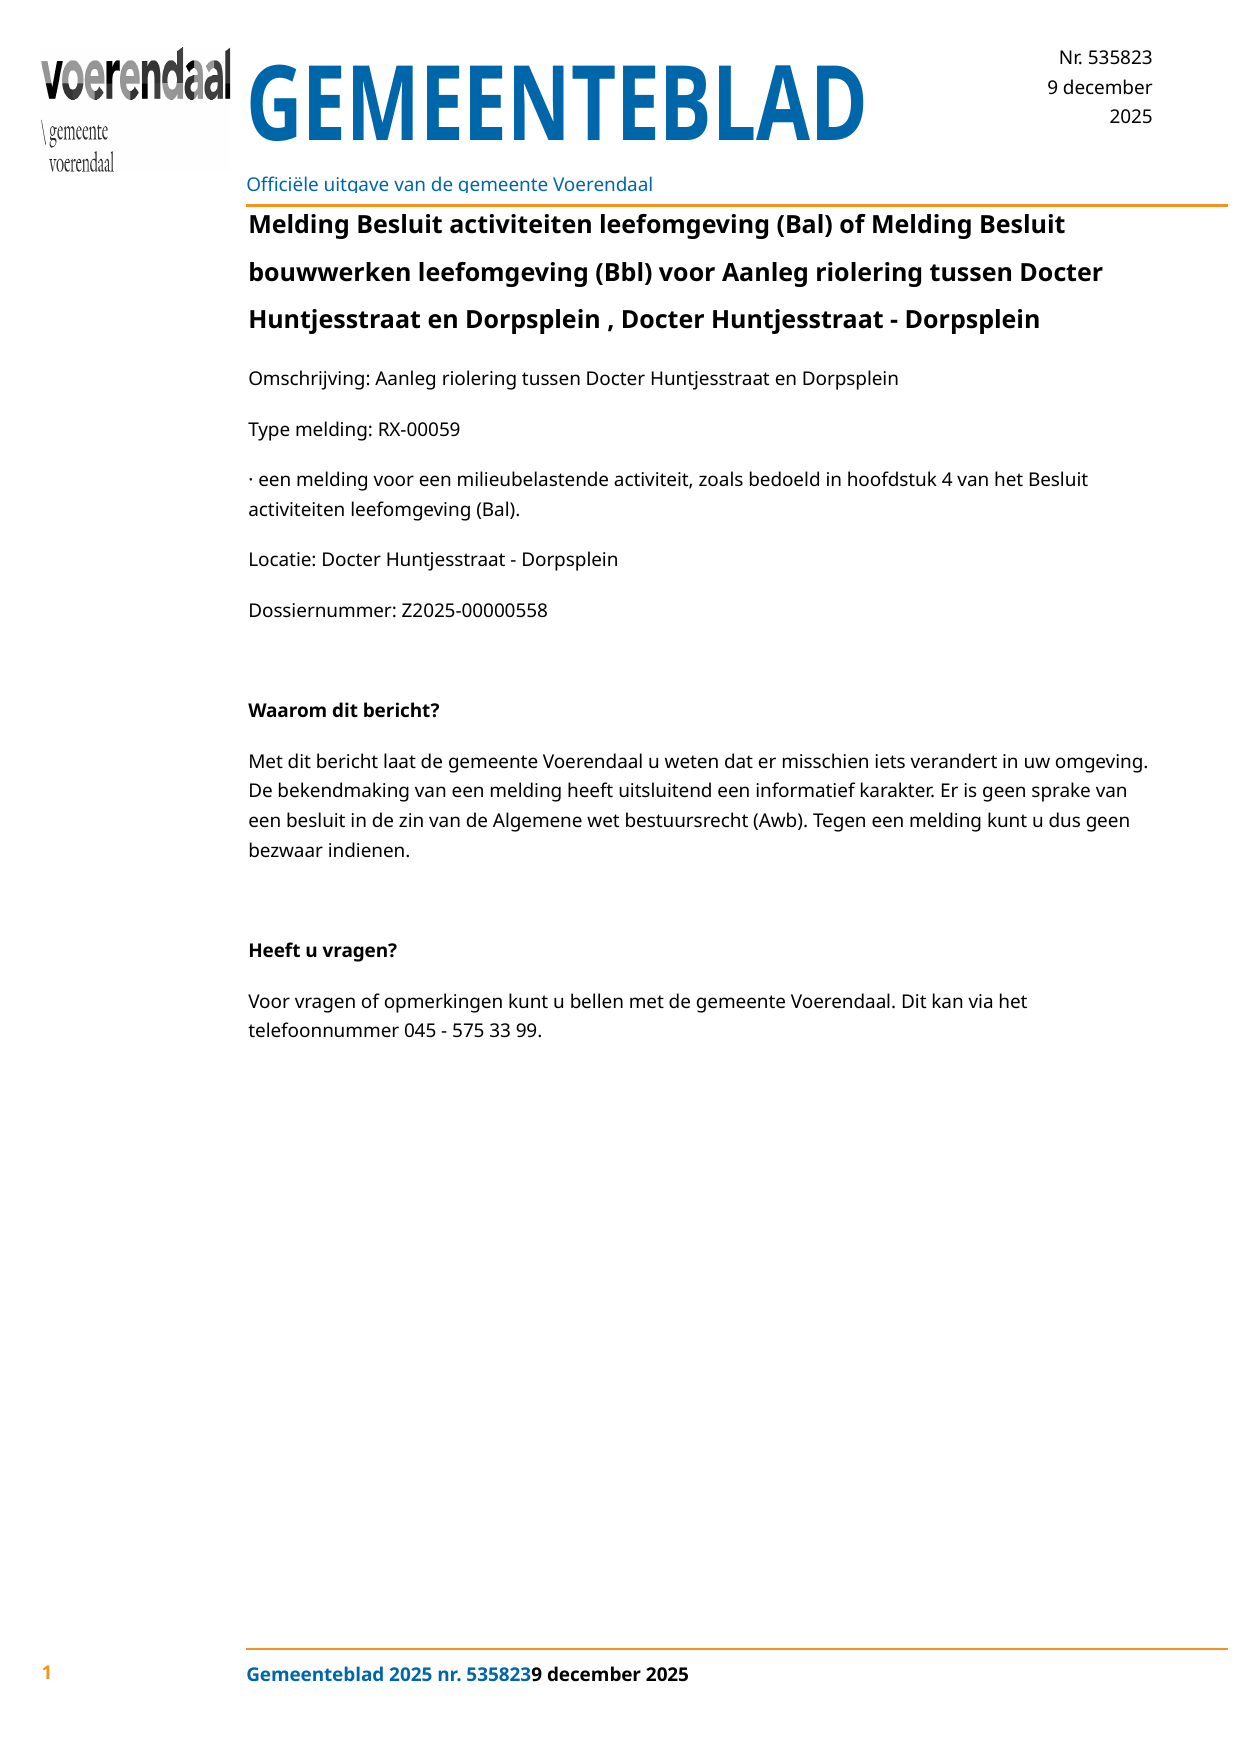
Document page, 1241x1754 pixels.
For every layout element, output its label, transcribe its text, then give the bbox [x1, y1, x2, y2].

text Voor vragen of opmerkingen kunt u bellen met de gemeente Voerendaal. Dit kan via het telefoonnummer 045 - 575 33 99. [248, 988, 1152, 1043]
text Melding Besluit activiteiten leefomgeving (Bal) of Melding Besluit bouwwerken leefomgeving (Bbl) voor Aanleg riolering tussen Docter Huntjesstraat en Dorpsplein , Docter Huntjesstraat - Dorpsplein [248, 207, 1152, 336]
text Waarom dit bericht? [248, 698, 1152, 723]
text Locatie: Docter Huntjesstraat - Dorpsplein [248, 546, 1152, 572]
text · een melding voor een milieubelastende activiteit, zoals bedoeld in hoofdstuk 4 van het Besluit activiteiten leefomgeving (Bal). [248, 466, 1152, 522]
text Type melding: RX-00059 [248, 416, 1152, 442]
text Met dit bericht laat de gemeente Voerendaal u weten dat er misschien iets verandert in uw omgeving. De bekendmaking van een melding heeft uitsluitend een informatief karakter. Er is geen sprake van een besluit in de zin van de Algemene wet bestuursrecht (Awb). Tegen een melding kunt u dus geen bezwaar indienen. [248, 748, 1152, 862]
text Heeft u vragen? [248, 938, 1152, 963]
text Omschrijving: Aanleg riolering tussen Docter Huntjesstraat en Dorpsplein [248, 366, 1152, 391]
text Dossiernummer: Z2025-00000558 [248, 597, 1152, 622]
picture [41, 47, 231, 172]
